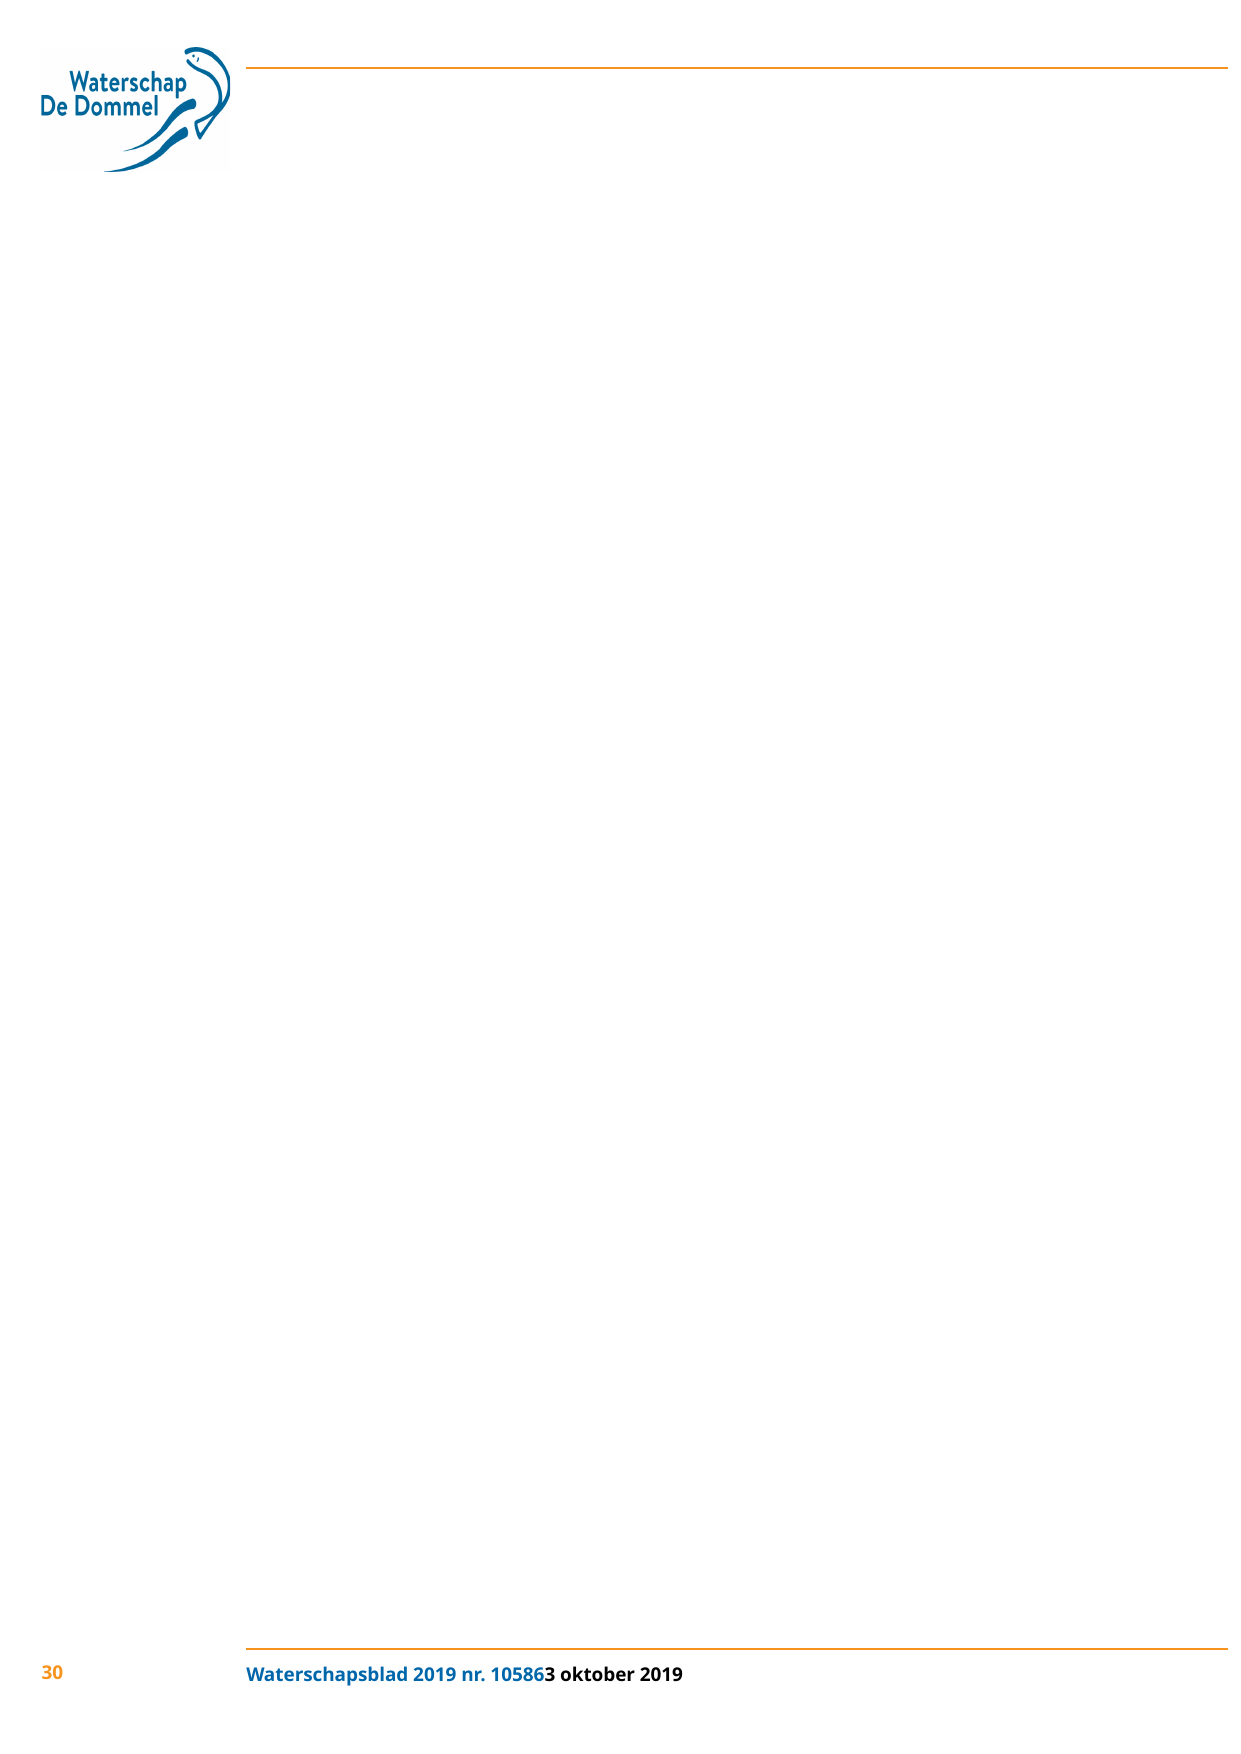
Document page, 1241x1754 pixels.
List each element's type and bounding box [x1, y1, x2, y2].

picture [198, 118, 210, 131]
picture [204, 47, 231, 76]
picture [45, 99, 51, 111]
picture [41, 47, 231, 172]
